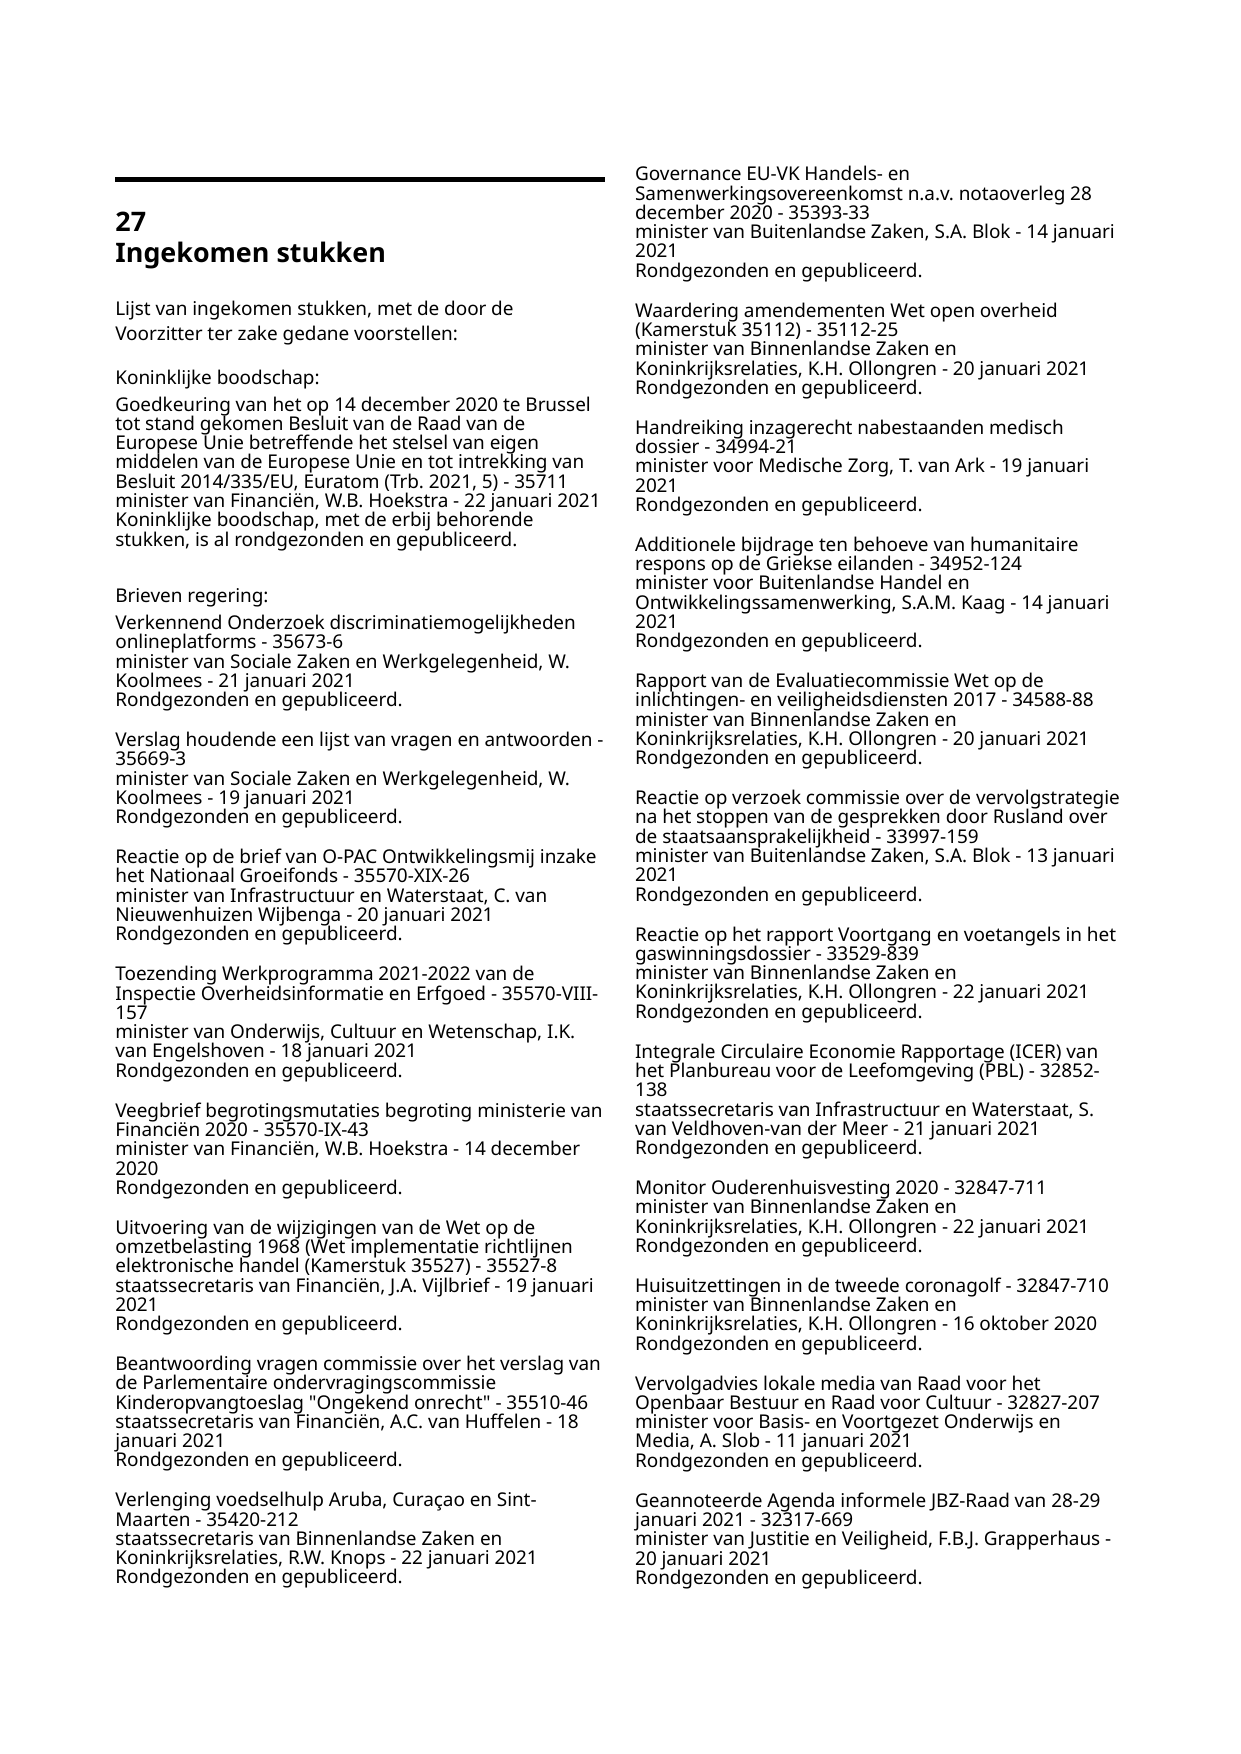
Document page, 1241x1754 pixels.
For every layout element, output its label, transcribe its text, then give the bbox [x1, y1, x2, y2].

text Waardering amendementen Wet open overheid (Kamerstuk 35112) - 35112-25 [635, 302, 1125, 340]
text staatssecretaris van Financiën, J.A. Vijlbrief - 19 januari 2021 [115, 1277, 605, 1315]
text Rondgezonden en gepubliceerd. [635, 1569, 1125, 1588]
text Koninklijke boodschap, met de erbij behorende stukken, is al rondgezonden en gepubliceerd. [115, 511, 605, 550]
text Verslag houdende een lijst van vragen en antwoorden - 35669-3 [115, 731, 605, 770]
text Rondgezonden en gepubliceerd. [635, 1335, 1125, 1354]
text minister voor Medische Zorg, T. van Ark - 19 januari 2021 [635, 457, 1125, 496]
text Uitvoering van de wijzigingen van de Wet op de omzetbelasting 1968 (Wet implementatie richtlijnen elektronische handel (Kamerstuk 35527) - 35527-8 [115, 1219, 605, 1277]
text Goedkeuring van het op 14 december 2020 te Brussel tot stand gekomen Besluit van de Raad van de Europese Unie betreffende het stelsel van eigen middelen van de Europese Unie en tot intrekking van Besluit 2014/335/EU, Euratom (Trb. 2021, 5) - 35711 [115, 396, 605, 492]
text Rondgezonden en gepubliceerd. [115, 925, 605, 944]
text minister van Binnenlandse Zaken en Koninkrijksrelaties, K.H. Ollongren - 22 januari 2021 [635, 1198, 1125, 1237]
text Rondgezonden en gepubliceerd. [635, 886, 1125, 905]
text Rondgezonden en gepubliceerd. [635, 262, 1125, 281]
text Rondgezonden en gepubliceerd. [635, 749, 1125, 768]
text Toezending Werkprogramma 2021-2022 van de Inspectie Overheidsinformatie en Erfgoed - 35570-VIII-157 [115, 965, 605, 1023]
text Rondgezonden en gepubliceerd. [115, 808, 605, 827]
text Reactie op verzoek commissie over de vervolgstrategie na het stoppen van de gesprekken door Rusland over de staatsaansprakelijkheid - 33997-159 [635, 789, 1125, 847]
text Rondgezonden en gepubliceerd. [635, 1003, 1125, 1022]
text staatssecretaris van Financiën, A.C. van Huffelen - 18 januari 2021 [115, 1413, 605, 1451]
text Integrale Circulaire Economie Rapportage (ICER) van het Planbureau voor de Leefomgeving (PBL) - 32852-138 [635, 1043, 1125, 1101]
text Rondgezonden en gepubliceerd. [635, 379, 1125, 398]
text Governance EU-VK Handels- en Samenwerkingsovereenkomst n.a.v. notaoverleg 28 december 2020 - 35393-33 [635, 165, 1125, 223]
text Rapport van de Evaluatiecommissie Wet op de inlichtingen- en veiligheidsdiensten 2017 - 34588-88 [635, 672, 1125, 711]
text staatssecretaris van Binnenlandse Zaken en Koninkrijksrelaties, R.W. Knops - 22 januari 2021 [115, 1530, 605, 1568]
text Rondgezonden en gepubliceerd. [115, 1062, 605, 1081]
text Rondgezonden en gepubliceerd. [115, 1451, 605, 1471]
text Verlenging voedselhulp Aruba, Curaçao en Sint-Maarten - 35420-212 [115, 1491, 605, 1530]
text Handreiking inzagerecht nabestaanden medisch dossier - 34994-21 [635, 419, 1125, 457]
text Additionele bijdrage ten behoeve van humanitaire respons op de Griekse eilanden - 34952-124 [635, 536, 1125, 574]
text Rondgezonden en gepubliceerd. [115, 691, 605, 710]
text Rondgezonden en gepubliceerd. [635, 496, 1125, 515]
text Huisuitzettingen in de tweede coronagolf - 32847-710 [635, 1277, 1125, 1296]
text Ingekomen stukken [115, 239, 605, 283]
text Rondgezonden en gepubliceerd. [115, 1315, 605, 1334]
text minister van Binnenlandse Zaken en Koninkrijksrelaties, K.H. Ollongren - 22 januari 2021 [635, 964, 1125, 1003]
text minister van Financiën, W.B. Hoekstra - 14 december 2020 [115, 1140, 605, 1179]
text minister van Buitenlandse Zaken, S.A. Blok - 14 januari 2021 [635, 223, 1125, 262]
text Rondgezonden en gepubliceerd. [115, 1179, 605, 1198]
text Rondgezonden en gepubliceerd. [635, 632, 1125, 651]
text Lijst van ingekomen stukken, met de door de Voorzitter ter zake gedane voorstellen: [115, 295, 605, 346]
text Vervolgadvies lokale media van Raad voor het Openbaar Bestuur en Raad voor Cultuur - 32827-207 [635, 1375, 1125, 1413]
text minister van Onderwijs, Cultuur en Wetenschap, I.K. van Engelshoven - 18 januari 2021 [115, 1023, 605, 1062]
text 27 [115, 203, 605, 239]
text minister van Financiën, W.B. Hoekstra - 22 januari 2021 [115, 492, 605, 511]
text minister voor Buitenlandse Handel en Ontwikkelingssamenwerking, S.A.M. Kaag - 14 januari 2021 [635, 574, 1125, 632]
text Beantwoording vragen commissie over het verslag van de Parlementaire ondervragingscommissie Kinderopvangtoeslag "Ongekend onrecht" - 35510-46 [115, 1355, 605, 1413]
text staatssecretaris van Infrastructuur en Waterstaat, S. van Veldhoven-van der Meer - 21 januari 2021 [635, 1101, 1125, 1139]
text Reactie op het rapport Voortgang en voetangels in het gaswinningsdossier - 33529-839 [635, 926, 1125, 964]
text minister van Binnenlandse Zaken en Koninkrijksrelaties, K.H. Ollongren - 20 januari 2021 [635, 711, 1125, 749]
text Geannoteerde Agenda informele JBZ-Raad van 28-29 januari 2021 - 32317-669 [635, 1492, 1125, 1530]
text minister van Sociale Zaken en Werkgelegenheid, W. Koolmees - 19 januari 2021 [115, 770, 605, 808]
text minister voor Basis- en Voortgezet Onderwijs en Media, A. Slob - 11 januari 2021 [635, 1413, 1125, 1452]
text Monitor Ouderenhuisvesting 2020 - 32847-711 [635, 1179, 1125, 1198]
text Veegbrief begrotingsmutaties begroting ministerie van Financiën 2020 - 35570-IX-43 [115, 1102, 605, 1140]
text Koninklijke boodschap: [115, 364, 605, 390]
text Rondgezonden en gepubliceerd. [635, 1452, 1125, 1471]
text Rondgezonden en gepubliceerd. [635, 1139, 1125, 1158]
text minister van Sociale Zaken en Werkgelegenheid, W. Koolmees - 21 januari 2021 [115, 653, 605, 691]
text Verkennend Onderzoek discriminatiemogelijkheden onlineplatforms - 35673-6 [115, 614, 605, 653]
text minister van Justitie en Veiligheid, F.B.J. Grapperhaus - 20 januari 2021 [635, 1530, 1125, 1569]
text Rondgezonden en gepubliceerd. [635, 1237, 1125, 1256]
text minister van Buitenlandse Zaken, S.A. Blok - 13 januari 2021 [635, 847, 1125, 886]
text minister van Binnenlandse Zaken en Koninkrijksrelaties, K.H. Ollongren - 20 januari 2021 [635, 340, 1125, 379]
text Reactie op de brief van O-PAC Ontwikkelingsmij inzake het Nationaal Groeifonds - 35570-XIX-26 [115, 848, 605, 887]
text minister van Binnenlandse Zaken en Koninkrijksrelaties, K.H. Ollongren - 16 oktober 2020 [635, 1296, 1125, 1335]
text minister van Infrastructuur en Waterstaat, C. van Nieuwenhuizen Wijbenga - 20 januari 2021 [115, 887, 605, 925]
text Brieven regering: [115, 582, 605, 608]
text Rondgezonden en gepubliceerd. [115, 1568, 605, 1588]
